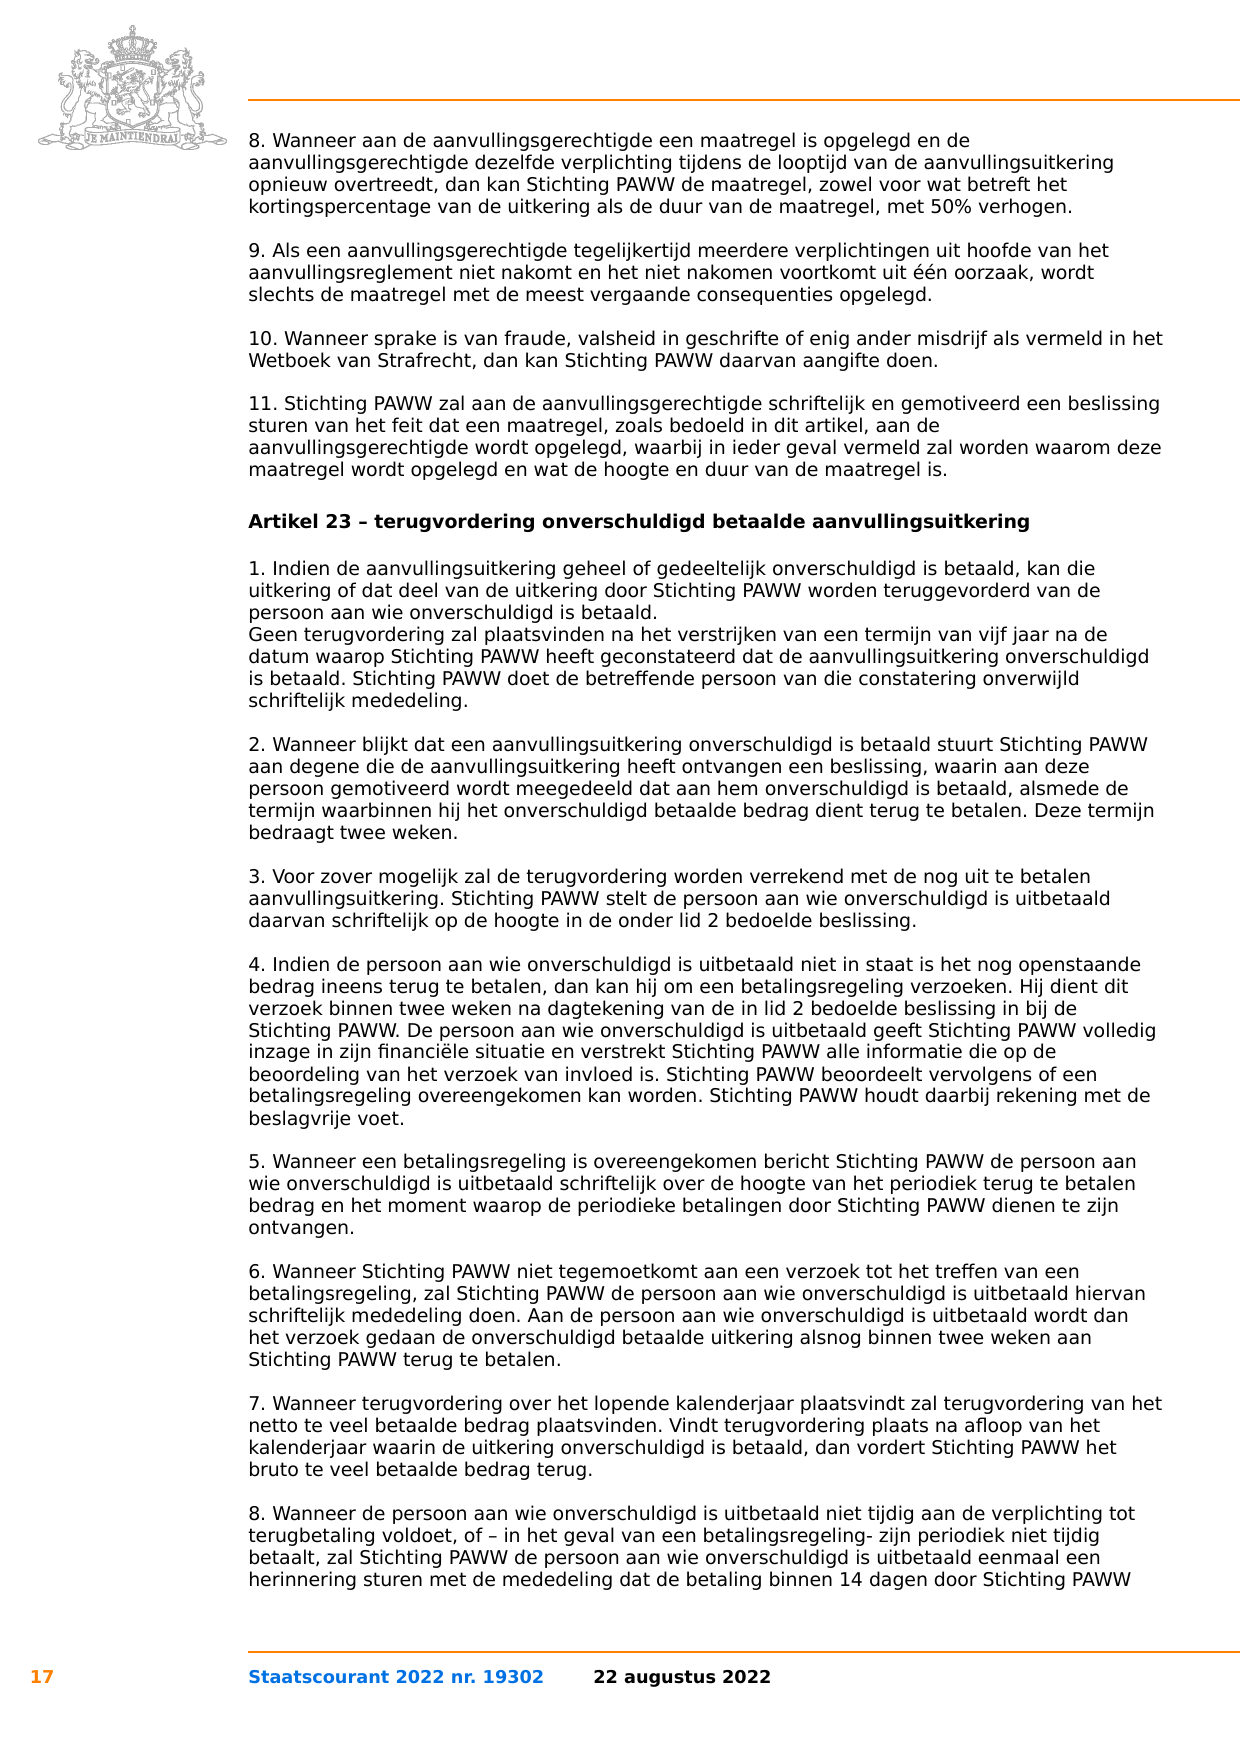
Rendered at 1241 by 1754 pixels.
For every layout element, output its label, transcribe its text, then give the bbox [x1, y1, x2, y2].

text 11. Stichting PAWW zal aan de aanvullingsgerechtigde schriftelijk en gemotiveerd een beslissing sturen van het feit dat een maatregel, zoals bedoeld in dit artikel, aan de aanvullingsgerechtigde wordt opgelegd, waarbij in ieder geval vermeld zal worden waarom deze maatregel wordt opgelegd en wat de hoogte en duur van de maatregel is. [248, 393, 1163, 481]
text 9. Als een aanvullingsgerechtigde tegelijkertijd meerdere verplichtingen uit hoofde van het aanvullingsreglement niet nakomt en het niet nakomen voortkomt uit één oorzaak, wordt slechts de maatregel met de meest vergaande consequenties opgelegd. [248, 240, 1163, 306]
text 3. Voor zover mogelijk zal de terugvordering worden verrekend met de nog uit te betalen aanvullingsuitkering. Stichting PAWW stelt de persoon aan wie onverschuldigd is uitbetaald daarvan schriftelijk op de hoogte in de onder lid 2 bedoelde beslissing. [248, 866, 1163, 932]
text 6. Wanneer Stichting PAWW niet tegemoetkomt aan een verzoek tot het treffen van een betalingsregeling, zal Stichting PAWW de persoon aan wie onverschuldigd is uitbetaald hiervan schriftelijk mededeling doen. Aan de persoon aan wie onverschuldigd is uitbetaald wordt dan het verzoek gedaan de onverschuldigd betaalde uitkering alsnog binnen twee weken aan Stichting PAWW terug te betalen. [248, 1261, 1163, 1371]
text 5. Wanneer een betalingsregeling is overeengekomen bericht Stichting PAWW de persoon aan wie onverschuldigd is uitbetaald schriftelijk over de hoogte van het periodiek terug te betalen bedrag en het moment waarop de periodieke betalingen door Stichting PAWW dienen te zijn ontvangen. [248, 1151, 1163, 1239]
text 2. Wanneer blijkt dat een aanvullingsuitkering onverschuldigd is betaald stuurt Stichting PAWW aan degene die de aanvullingsuitkering heeft ontvangen een beslissing, waarin aan deze persoon gemotiveerd wordt meegedeeld dat aan hem onverschuldigd is betaald, alsmede de termijn waarbinnen hij het onverschuldigd betaalde bedrag dient terug te betalen. Deze termijn bedraagt twee weken. [248, 734, 1163, 844]
text 1. Indien de aanvullingsuitkering geheel of gedeeltelijk onverschuldigd is betaald, kan die uitkering of dat deel van de uitkering door Stichting PAWW worden teruggevorderd van de persoon aan wie onverschuldigd is betaald. [248, 558, 1163, 624]
text Geen terugvordering zal plaatsvinden na het verstrijken van een termijn van vijf jaar na de datum waarop Stichting PAWW heeft geconstateerd dat de aanvullingsuitkering onverschuldigd is betaald. Stichting PAWW doet de betreffende persoon van die constatering onverwijld schriftelijk mededeling. [248, 624, 1163, 712]
text 8. Wanneer de persoon aan wie onverschuldigd is uitbetaald niet tijdig aan de verplichting tot terugbetaling voldoet, of – in het geval van een betalingsregeling- zijn periodiek niet tijdig betaalt, zal Stichting PAWW de persoon aan wie onverschuldigd is uitbetaald eenmaal een herinnering sturen met de mededeling dat de betaling binnen 14 dagen door Stichting PAWW [248, 1503, 1163, 1591]
text 4. Indien de persoon aan wie onverschuldigd is uitbetaald niet in staat is het nog openstaande bedrag ineens terug te betalen, dan kan hij om een betalingsregeling verzoeken. Hij dient dit verzoek binnen twee weken na dagtekening van de in lid 2 bedoelde beslissing in bij de Stichting PAWW. De persoon aan wie onverschuldigd is uitbetaald geeft Stichting PAWW volledig inzage in zijn financiële situatie en verstrekt Stichting PAWW alle informatie die op de beoordeling van het verzoek van invloed is. Stichting PAWW beoordeelt vervolgens of een betalingsregeling overeengekomen kan worden. Stichting PAWW houdt daarbij rekening met de beslagvrije voet. [248, 953, 1163, 1129]
picture [38, 25, 227, 150]
text 7. Wanneer terugvordering over het lopende kalenderjaar plaatsvindt zal terugvordering van het netto te veel betaalde bedrag plaatsvinden. Vindt terugvordering plaats na afloop van het kalenderjaar waarin de uitkering onverschuldigd is betaald, dan vordert Stichting PAWW het bruto te veel betaalde bedrag terug. [248, 1393, 1163, 1481]
text 8. Wanneer aan de aanvullingsgerechtigde een maatregel is opgelegd en de aanvullingsgerechtigde dezelfde verplichting tijdens de looptijd van de aanvullingsuitkering opnieuw overtreedt, dan kan Stichting PAWW de maatregel, zowel voor wat betreft het kortingspercentage van de uitkering als de duur van de maatregel, met 50% verhogen. [248, 130, 1163, 218]
text 10. Wanneer sprake is van fraude, valsheid in geschrifte of enig ander misdrijf als vermeld in het Wetboek van Strafrecht, dan kan Stichting PAWW daarvan aangifte doen. [248, 327, 1163, 371]
subtitle Artikel 23 – terugvordering onverschuldigd betaalde aanvullingsuitkering [248, 511, 1163, 533]
